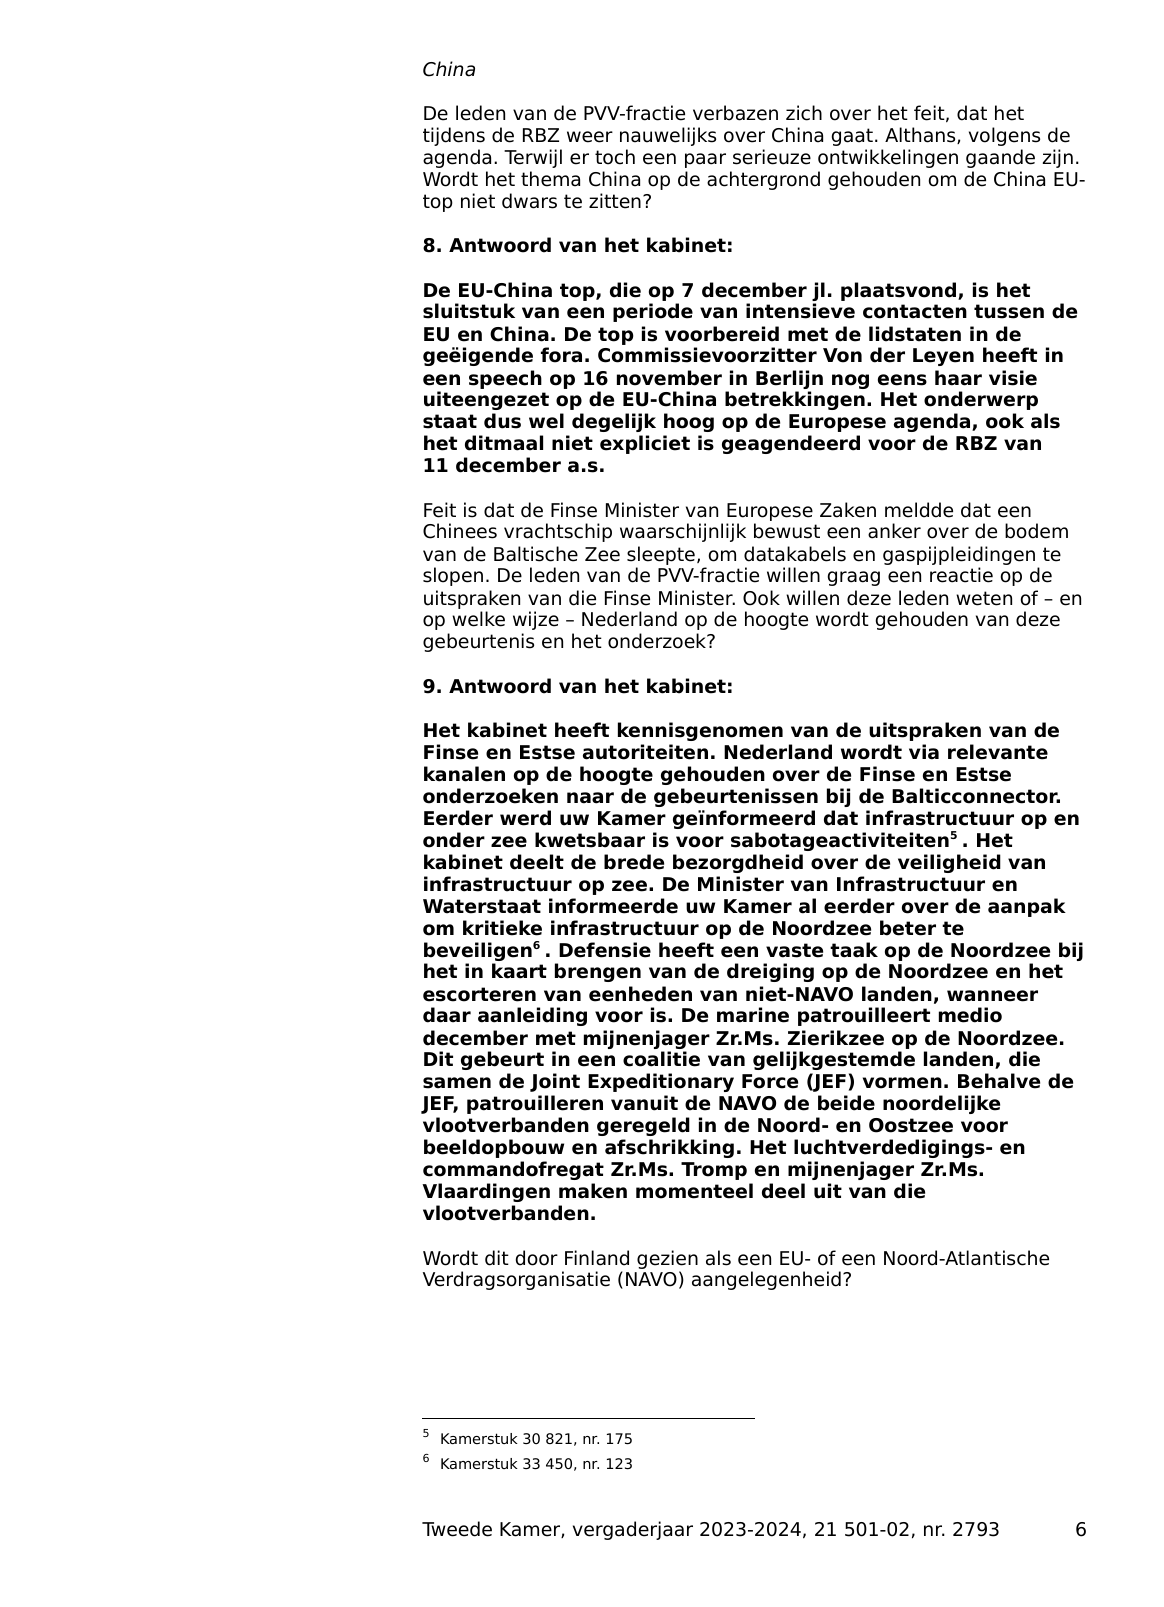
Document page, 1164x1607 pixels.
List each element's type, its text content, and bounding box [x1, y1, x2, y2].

text De leden van de PVV-fractie verbazen zich over het feit, dat het tijdens de RBZ weer nauwelijks over China gaat. Althans, volgens de agenda. Terwijl er toch een paar serieuze ontwikkelingen gaande zijn. Wordt het thema China op de achtergrond gehouden om de China EU-top niet dwars te zitten? [422, 103, 1087, 213]
text Wordt dit door Finland gezien als een EU- of een Noord-Atlantische Verdragsorganisatie (NAVO) aangelegenheid? [422, 1247, 1087, 1291]
text Feit is dat de Finse Minister van Europese Zaken meldde dat een Chinees vrachtschip waarschijnlijk bewust een anker over de bodem van de Baltische Zee sleepte, om datakabels en gaspijpleidingen te slopen. De leden van de PVV-fractie willen graag een reactie op de uitspraken van die Finse Minister. Ook willen deze leden weten of – en op welke wijze – Nederland op de hoogte wordt gehouden van deze gebeurtenis en het onderzoek? [422, 499, 1087, 653]
subtitle 9. Antwoord van het kabinet: [422, 676, 1087, 697]
subtitle China [422, 59, 1087, 81]
text Het kabinet heeft kennisgenomen van de uitspraken van de Finse en Estse autoriteiten. Nederland wordt via relevante kanalen op de hoogte gehouden over de Finse en Estse onderzoeken naar de gebeurtenissen bij de Balticconnector. Eerder werd uw Kamer geïnformeerd dat infrastructuur op en onder zee kwetsbaar is voor sabotageactiviteiten. Het kabinet deelt de brede bezorgdheid over de veiligheid van infrastructuur op zee. De Minister van Infrastructuur en Waterstaat informeerde uw Kamer al eerder over de aanpak om kritieke infrastructuur op de Noordzee beter te beveiligen. Defensie heeft een vaste taak op de Noordzee bij het in kaart brengen van de dreiging op de Noordzee en het escorteren van eenheden van niet-NAVO landen, wanneer daar aanleiding voor is. De marine patrouilleert medio december met mijnenjager Zr.Ms. Zierikzee op de Noordzee. Dit gebeurt in een coalitie van gelijkgestemde landen, die samen de Joint Expeditionary Force (JEF) vormen. Behalve de JEF, patrouilleren vanuit de NAVO de beide noordelijke vlootverbanden geregeld in de Noord- en Oostzee voor beeldopbouw en afschrikking. Het luchtverdedigings- en commandofregat Zr.Ms. Tromp en mijnenjager Zr.Ms. Vlaardingen maken momenteel deel uit van die vlootverbanden. [422, 720, 1087, 1225]
subtitle 8. Antwoord van het kabinet: [422, 235, 1087, 257]
text Kamerstuk 33 450, nr. 123 [422, 1452, 1087, 1474]
text De EU-China top, die op 7 december jl. plaatsvond, is het sluitstuk van een periode van intensieve contacten tussen de EU en China. De top is voorbereid met de lidstaten in de geëigende fora. Commissievoorzitter Von der Leyen heeft in een speech op 16 november in Berlijn nog eens haar visie uiteengezet op de EU-China betrekkingen. Het onderwerp staat dus wel degelijk hoog op de Europese agenda, ook als het ditmaal niet expliciet is geagendeerd voor de RBZ van 11 december a.s. [422, 279, 1087, 477]
text Kamerstuk 30 821, nr. 175 [422, 1427, 1087, 1449]
